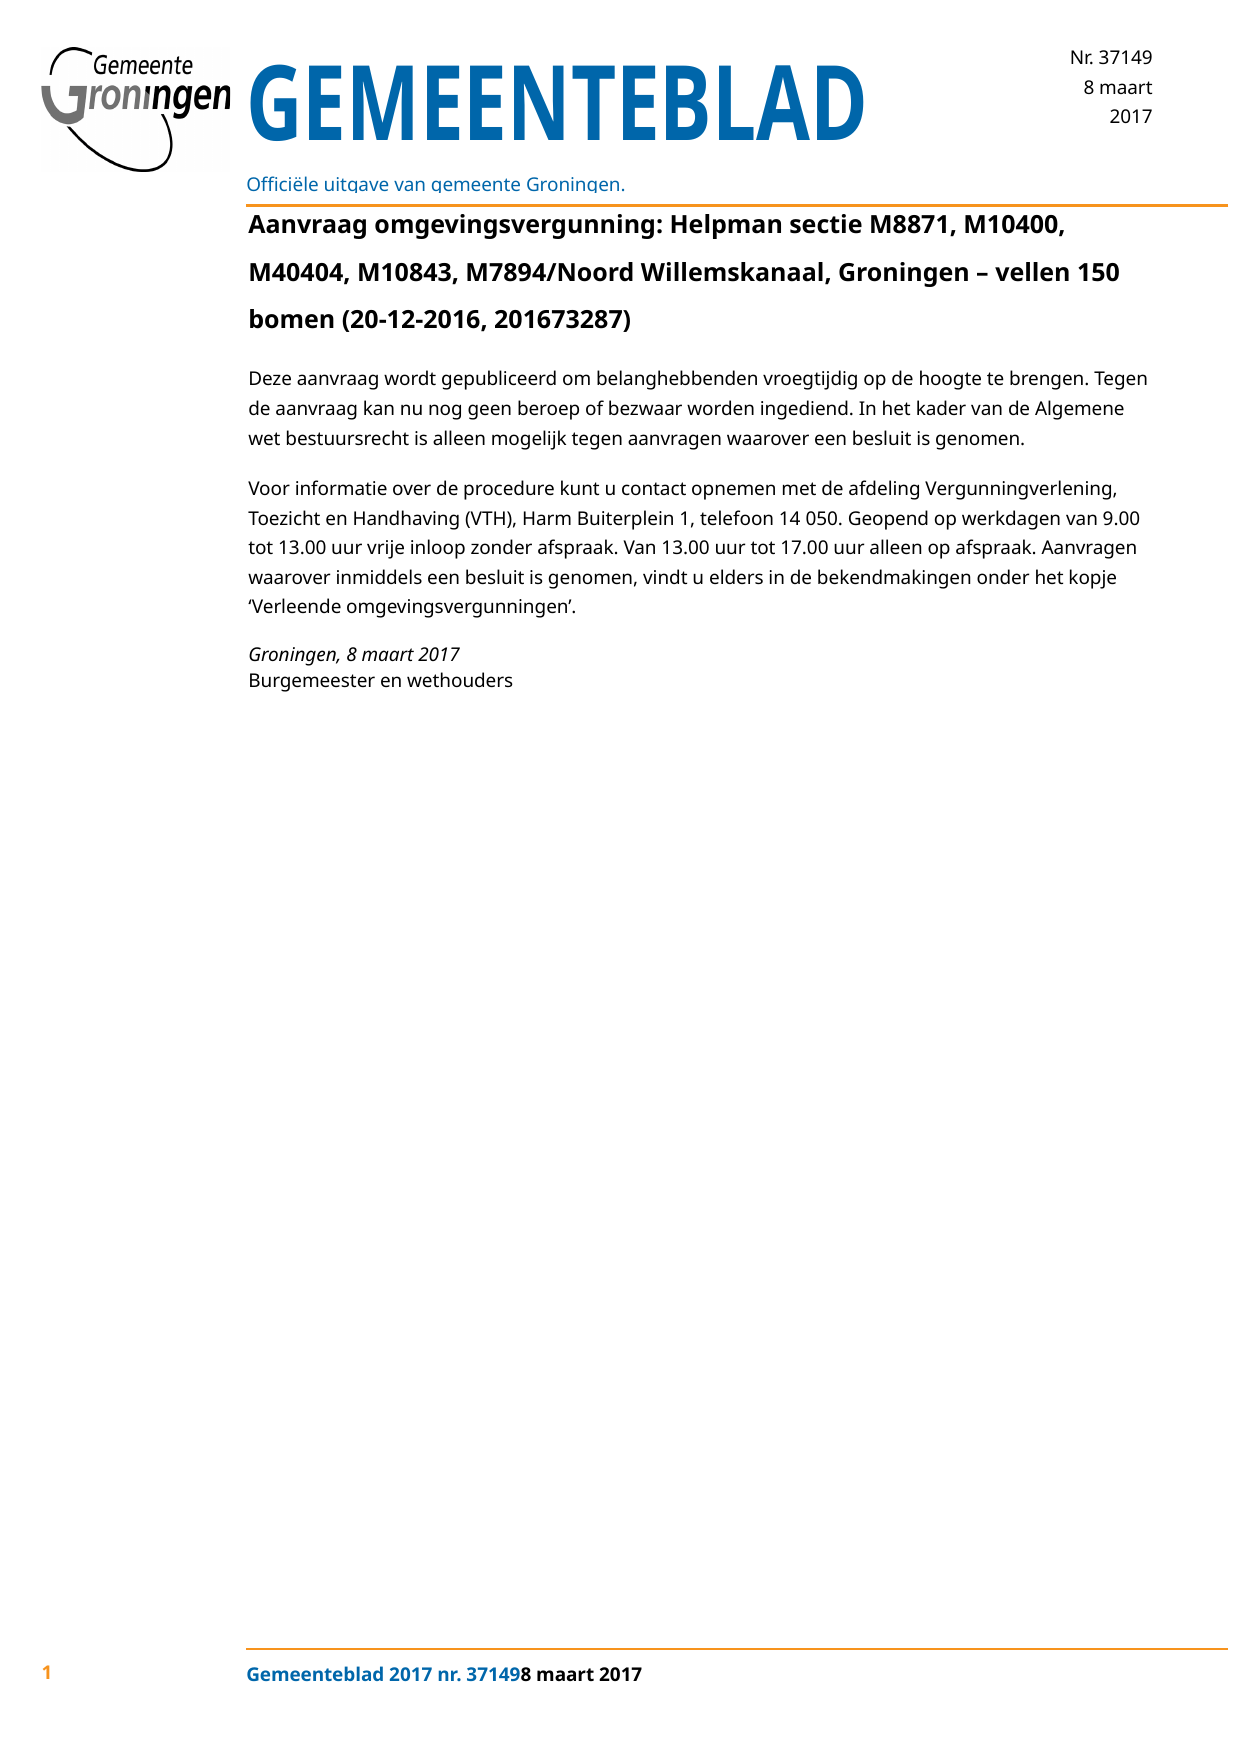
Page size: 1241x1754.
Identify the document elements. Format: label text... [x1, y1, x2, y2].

text Deze aanvraag wordt gepubliceerd om belanghebbenden vroegtijdig op de hoogte te brengen. Tegen de aanvraag kan nu nog geen beroep of bezwaar worden ingediend. In het kader van de Algemene wet bestuursrecht is alleen mogelijk tegen aanvragen waarover een besluit is genomen. [248, 366, 1152, 450]
text Voor informatie over de procedure kunt u contact opnemen met de afdeling Vergunningverlening, Toezicht en Handhaving (VTH), Harm Buiterplein 1, telefoon 14 050. Geopend op werkdagen van 9.00 tot 13.00 uur vrije inloop zonder afspraak. Van 13.00 uur tot 17.00 uur alleen op afspraak. Aanvragen waarover inmiddels een besluit is genomen, vindt u elders in de bekendmakingen onder het kopje ‘Verleende omgevingsvergunningen’. [248, 475, 1152, 619]
text Burgemeester en wethouders [248, 667, 1152, 693]
text Aanvraag omgevingsvergunning: Helpman sectie M8871, M10400, M40404, M10843, M7894/Noord Willemskanaal, Groningen – vellen 150 bomen (20-12-2016, 201673287) [248, 207, 1152, 336]
text Groningen, 8 maart 2017 [248, 641, 1152, 667]
picture [41, 47, 231, 172]
